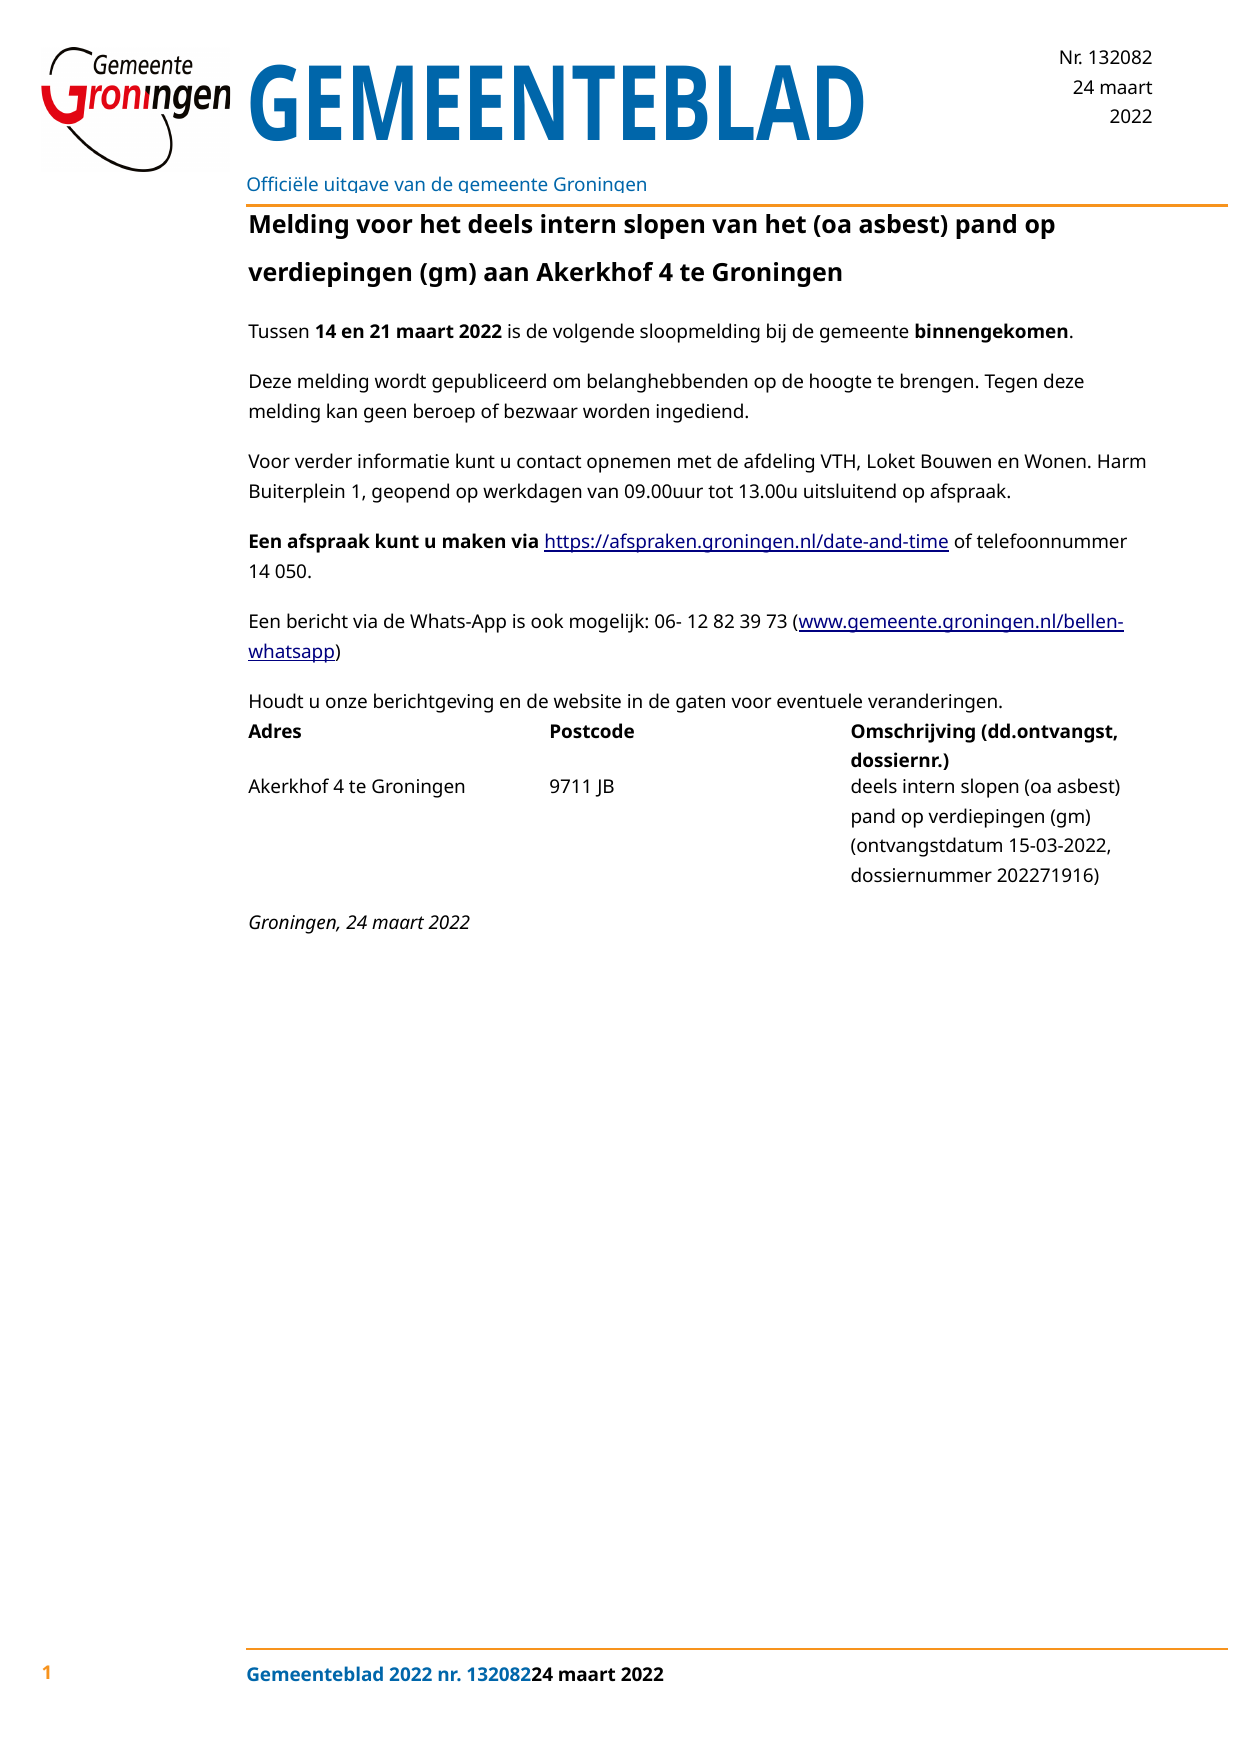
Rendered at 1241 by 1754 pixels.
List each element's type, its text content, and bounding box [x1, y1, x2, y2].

text Een bericht via de Whats-App is ook mogelijk: 06- 12 82 39 73 (www.gemeente.groningen.nl/bellen-whatsapp) [248, 608, 1152, 664]
picture [41, 47, 231, 172]
table_cell 9711 JB [549, 773, 850, 888]
table_cell deels intern slopen (oa asbest) pand op verdiepingen (gm) (ontvangstdatum 15-03-2022, dossiernummer 202271916) [850, 773, 1152, 888]
text Tussen 14 en 21 maart 2022 is de volgende sloopmelding bij de gemeente binnengekomen. [248, 318, 1152, 344]
table_header Adres [248, 718, 549, 773]
text Houdt u onze berichtgeving en de website in de gaten voor eventuele veranderingen. [248, 688, 1152, 714]
text Voor verder informatie kunt u contact opnemen met de afdeling VTH, Loket Bouwen en Wonen. Harm Buiterplein 1, geopend op werkdagen van 09.00uur tot 13.00u uitsluitend op afspraak. [248, 448, 1152, 504]
table_header Postcode [549, 718, 850, 773]
text Een afspraak kunt u maken via https://afspraken.groningen.nl/date-and-time of telefoonnummer 14 050. [248, 528, 1152, 584]
table_cell Akerkhof 4 te Groningen [248, 773, 549, 888]
text Groningen, 24 maart 2022 [248, 909, 1152, 935]
table_header Omschrijving (dd.ontvangst, dossiernr.) [850, 718, 1152, 773]
text Melding voor het deels intern slopen van het (oa asbest) pand op verdiepingen (gm) aan Akerkhof 4 te Groningen [248, 207, 1152, 288]
text Deze melding wordt gepubliceerd om belanghebbenden op de hoogte te brengen. Tegen deze melding kan geen beroep of bezwaar worden ingediend. [248, 368, 1152, 424]
